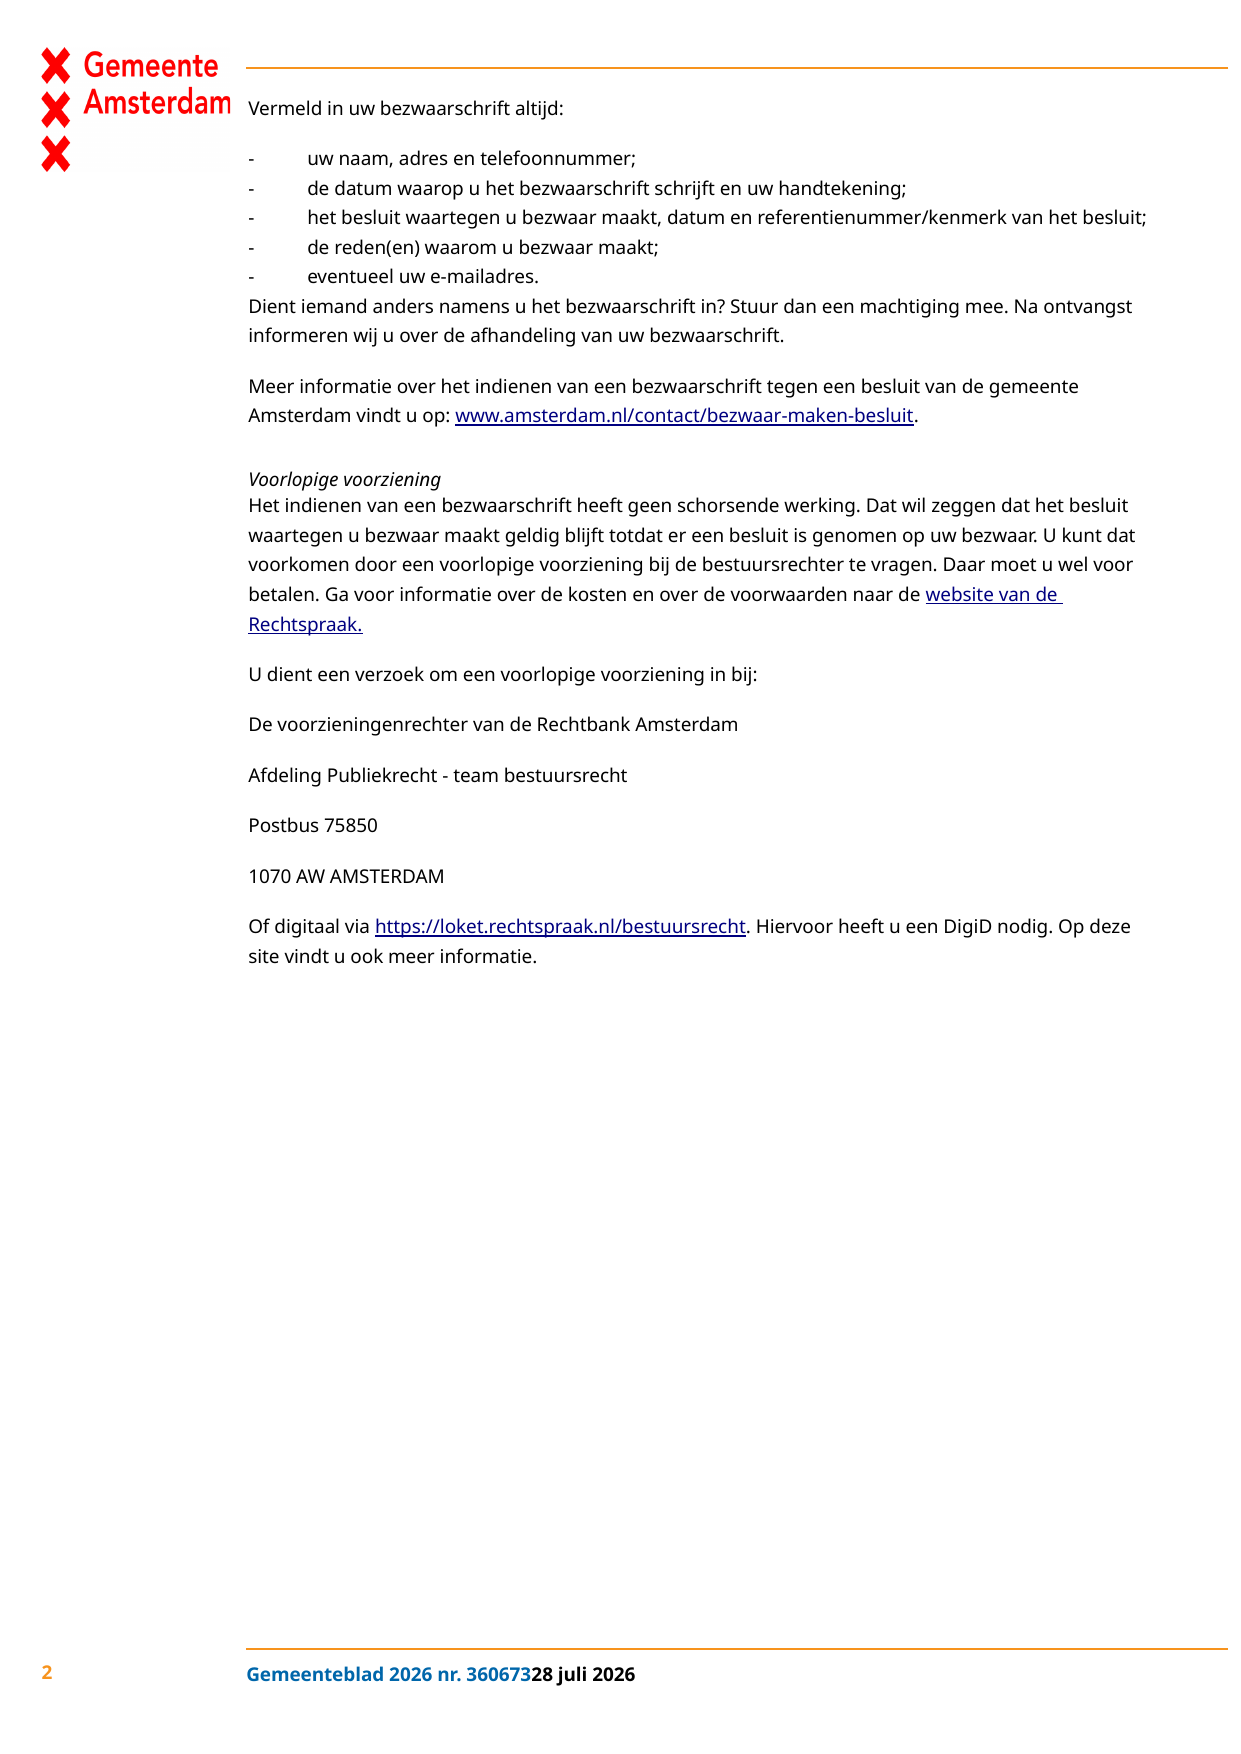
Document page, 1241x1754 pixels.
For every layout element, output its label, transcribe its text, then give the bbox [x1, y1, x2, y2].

list uw naam, adres en telefoonnummer; [248, 145, 1152, 171]
text Dient iemand anders namens u het bezwaarschrift in? Stuur dan een machtiging mee. Na ontvangst informeren wij u over de afhandeling van uw bezwaarschrift. [248, 293, 1152, 348]
text Postbus 75850 [248, 812, 1152, 838]
text Of digitaal via https://loket.rechtspraak.nl/bestuursrecht. Hiervoor heeft u een DigiD nodig. Op deze site vindt u ook meer informatie. [248, 913, 1152, 968]
list de datum waarop u het bezwaarschrift schrijft en uw handtekening; [248, 175, 1152, 201]
text Afdeling Publiekrecht - team bestuursrecht [248, 762, 1152, 788]
text Het indienen van een bezwaarschrift heeft geen schorsende werking. Dat wil zeggen dat het besluit waartegen u bezwaar maakt geldig blijft totdat er een besluit is genomen op uw bezwaar. U kunt dat voorkomen door een voorlopige voorziening bij de bestuursrechter te vragen. Daar moet u wel voor betalen. Ga voor informatie over de kosten en over de voorwaarden naar de website van de Rechtspraak. [248, 492, 1152, 636]
text U dient een verzoek om een voorlopige voorziening in bij: [248, 661, 1152, 687]
list het besluit waartegen u bezwaar maakt, datum en referentienummer/kenmerk van het besluit; [248, 204, 1152, 230]
list de reden(en) waarom u bezwaar maakt; [248, 234, 1152, 260]
list eventueel uw e-mailadres. [248, 263, 1152, 289]
text Vermeld in uw bezwaarschrift altijd: [248, 95, 1152, 121]
text 1070 AW AMSTERDAM [248, 863, 1152, 888]
picture [41, 47, 231, 172]
text Voorlopige voorziening [248, 467, 1152, 492]
text De voorzieningenrechter van de Rechtbank Amsterdam [248, 712, 1152, 737]
text Meer informatie over het indienen van een bezwaarschrift tegen een besluit van de gemeente Amsterdam vindt u op: www.amsterdam.nl/contact/bezwaar-maken-besluit. [248, 373, 1152, 428]
